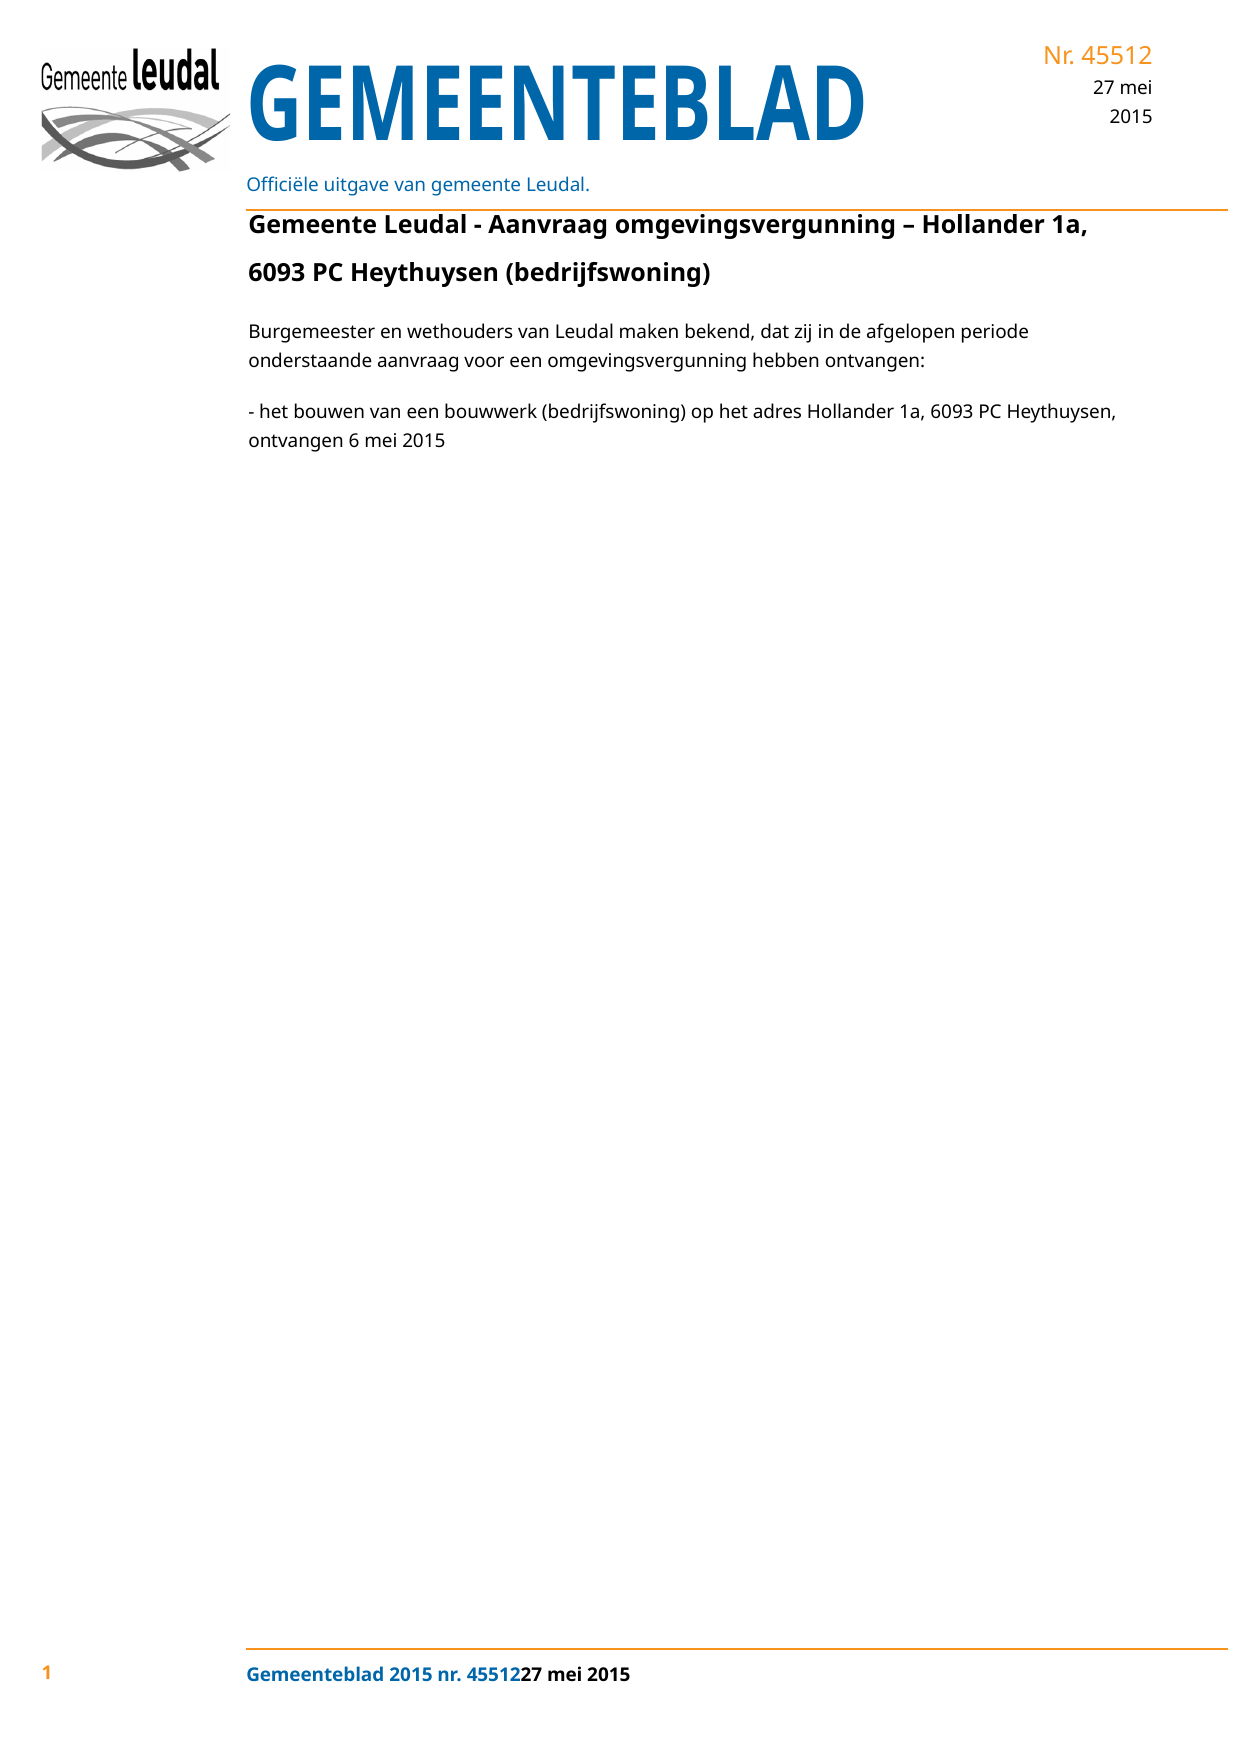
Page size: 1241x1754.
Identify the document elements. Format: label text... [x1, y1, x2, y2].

picture [41, 47, 231, 172]
text - het bouwen van een bouwwerk (bedrijfswoning) op het adres Hollander 1a, 6093 PC Heythuysen, ontvangen 6 mei 2015 [248, 398, 1152, 453]
text Burgemeester en wethouders van Leudal maken bekend, dat zij in de afgelopen periode onderstaande aanvraag voor een omgevingsvergunning hebben ontvangen: [248, 318, 1152, 373]
text Gemeente Leudal - Aanvraag omgevingsvergunning – Hollander 1a, 6093 PC Heythuysen (bedrijfswoning) [248, 211, 1152, 288]
